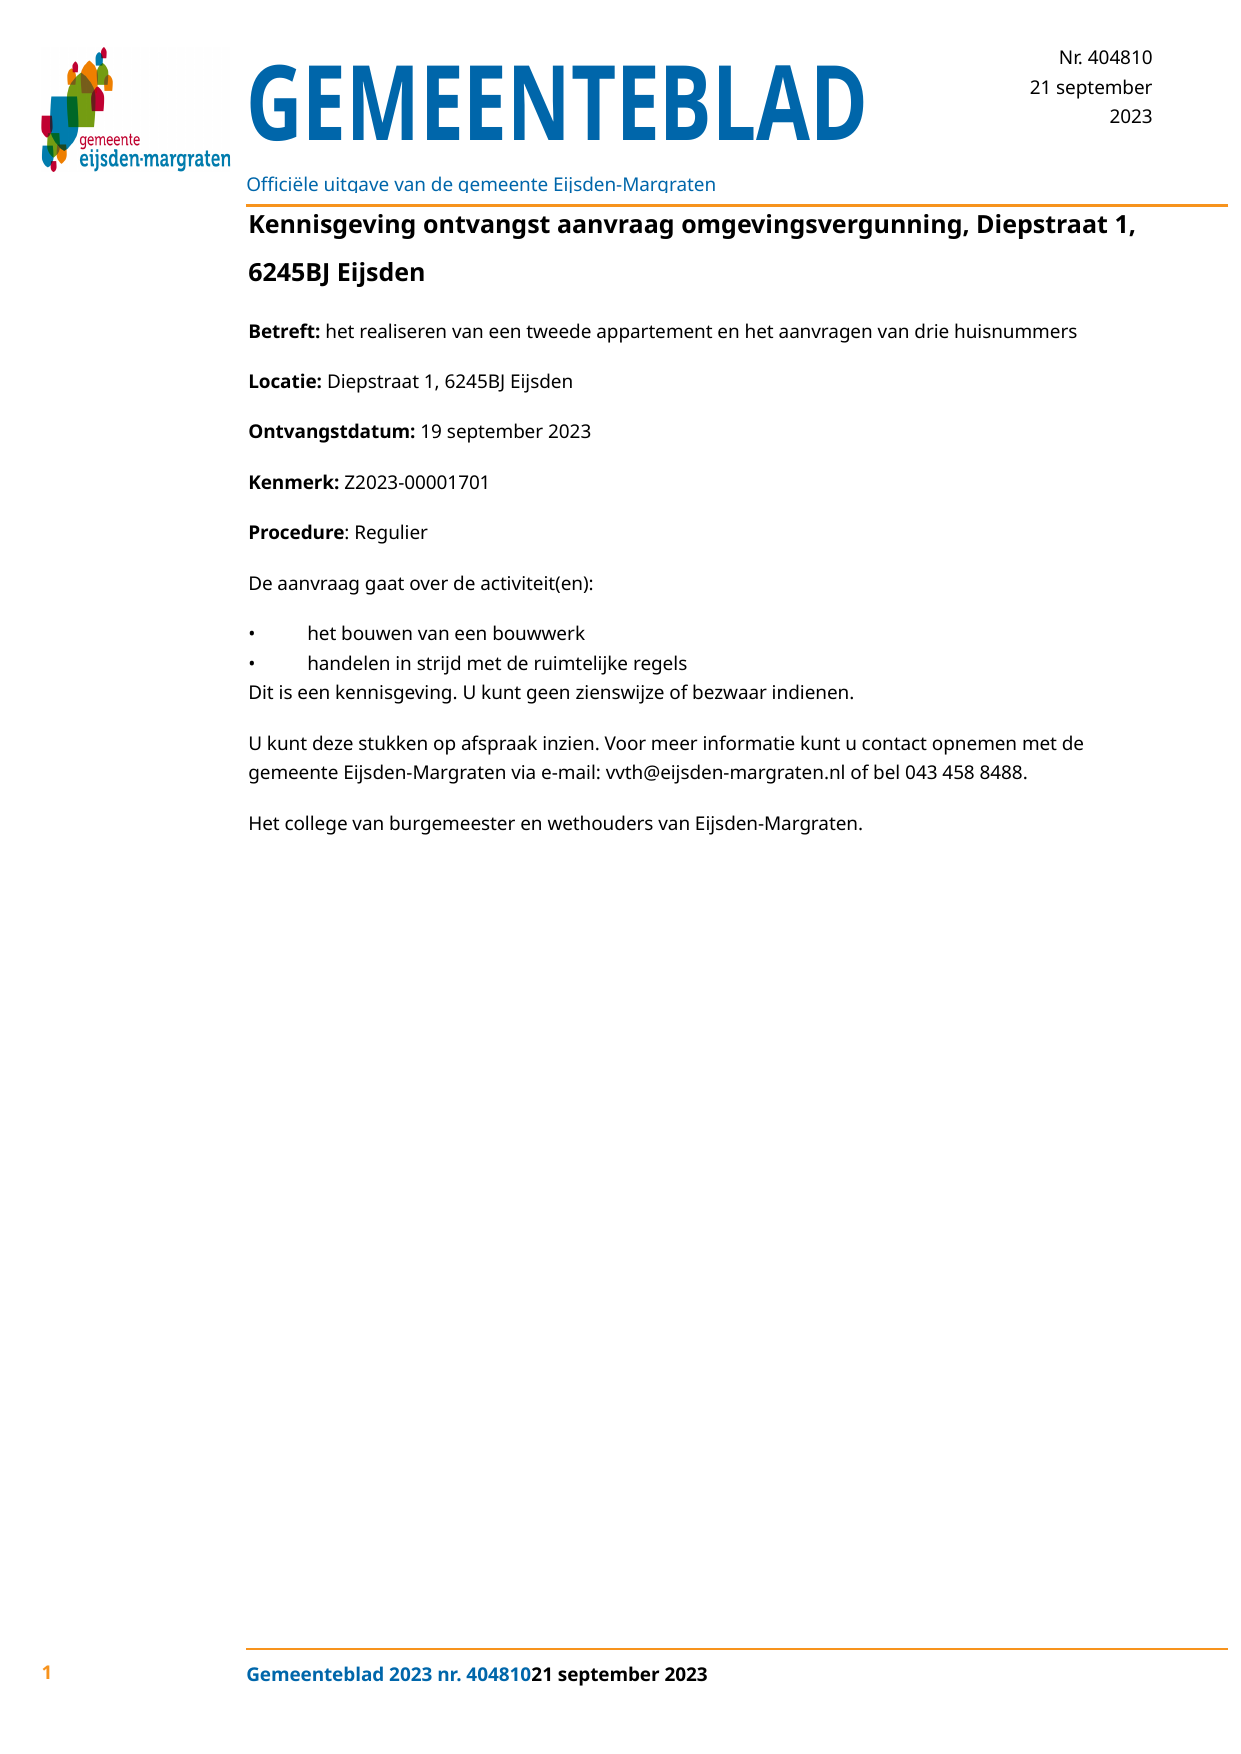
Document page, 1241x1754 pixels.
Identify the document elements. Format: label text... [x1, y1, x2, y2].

list het bouwen van een bouwwerk [248, 620, 1152, 646]
picture [41, 47, 231, 172]
text Ontvangstdatum: 19 september 2023 [248, 419, 1152, 444]
text Kennisgeving ontvangst aanvraag omgevingsvergunning, Diepstraat 1, 6245BJ Eijsden [248, 207, 1152, 288]
text Kenmerk: Z2023-00001701 [248, 469, 1152, 495]
text U kunt deze stukken op afspraak inzien. Voor meer informatie kunt u contact opnemen met de gemeente Eijsden-Margraten via e-mail: vvth@eijsden-margraten.nl of bel 043 458 8488. [248, 730, 1152, 785]
text Dit is een kennisgeving. U kunt geen zienswijze of bezwaar indienen. [248, 679, 1152, 705]
text Betreft: het realiseren van een tweede appartement en het aanvragen van drie huisnummers [248, 318, 1152, 344]
text Locatie: Diepstraat 1, 6245BJ Eijsden [248, 368, 1152, 394]
list handelen in strijd met de ruimtelijke regels [248, 650, 1152, 676]
text De aanvraag gaat over de activiteit(en): [248, 570, 1152, 596]
text Het college van burgemeester en wethouders van Eijsden-Margraten. [248, 810, 1152, 836]
text Procedure: Regulier [248, 519, 1152, 545]
